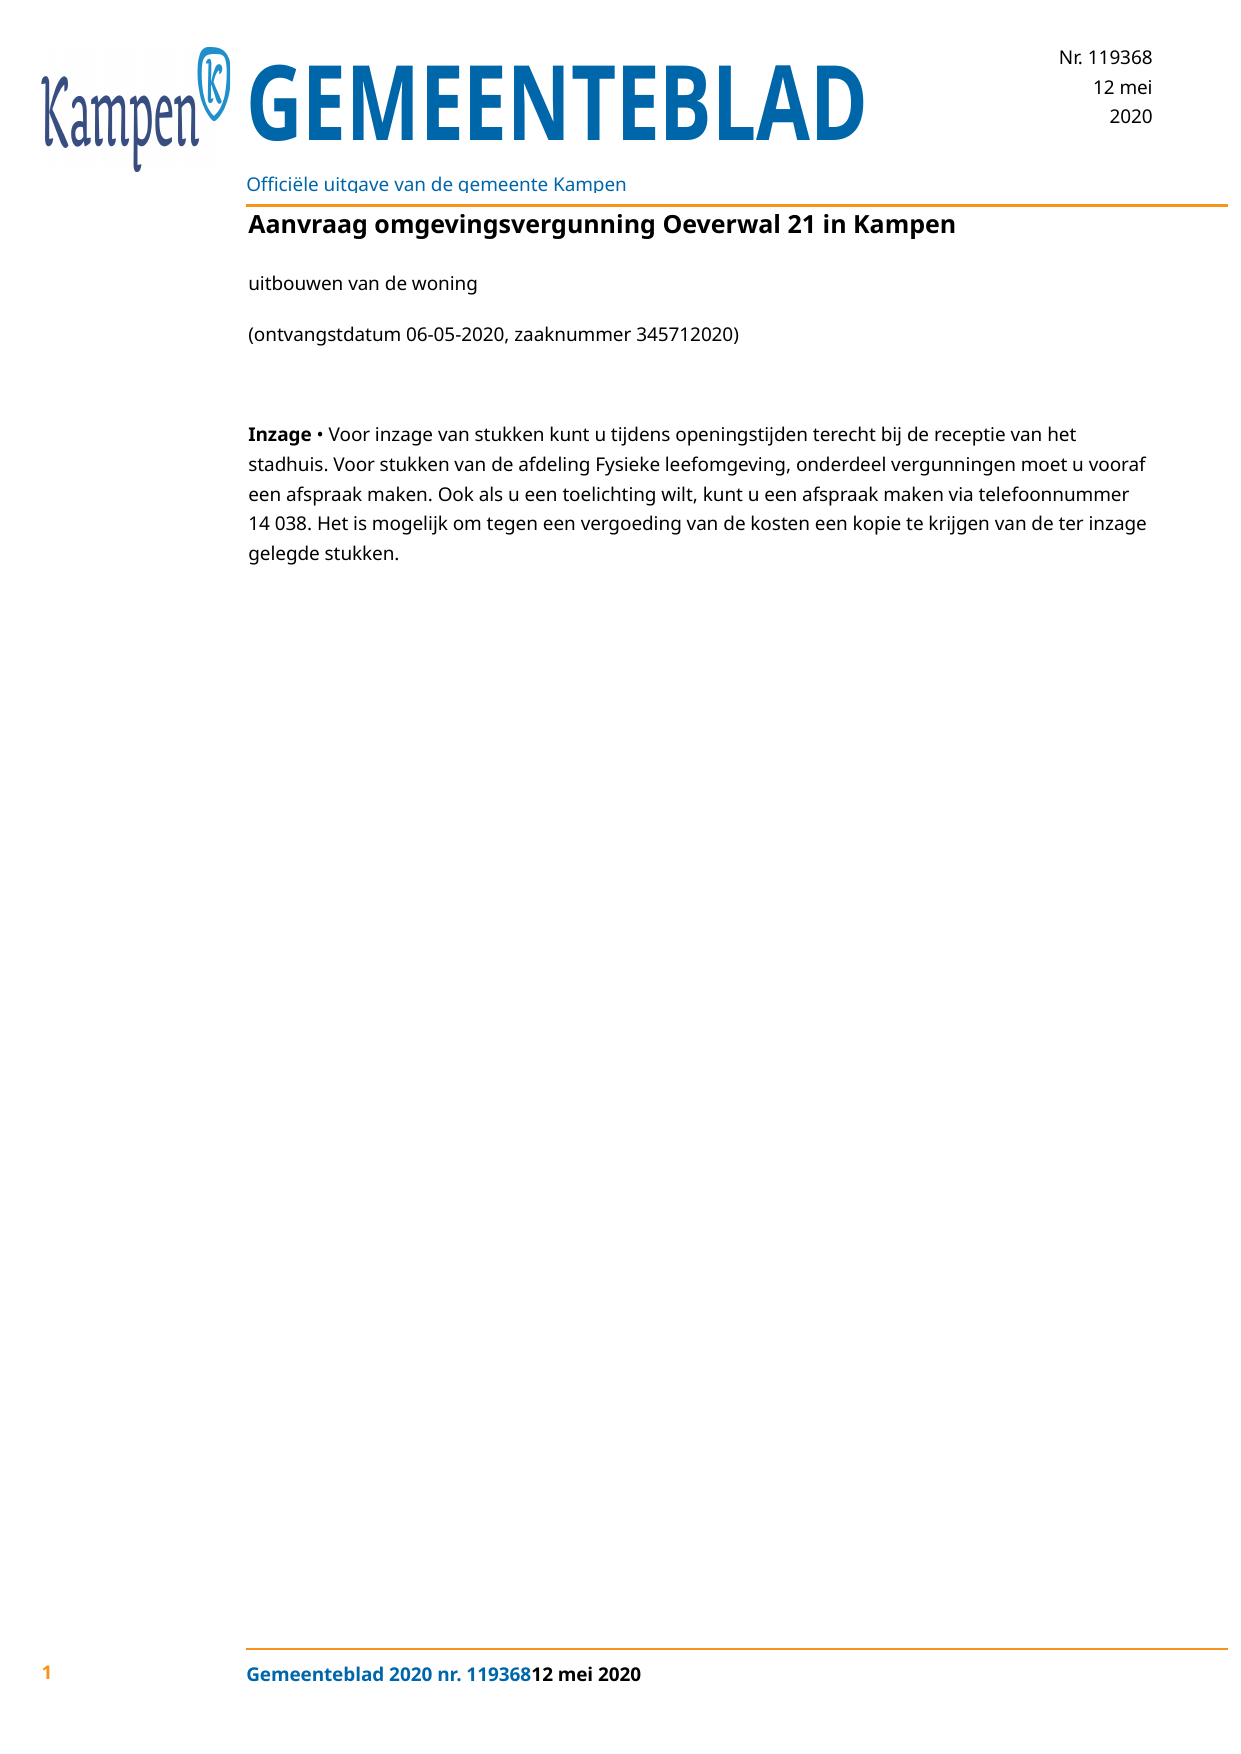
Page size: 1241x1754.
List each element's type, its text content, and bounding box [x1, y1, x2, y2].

text (ontvangstdatum 06-05-2020, zaaknummer 345712020) [248, 321, 1152, 346]
text uitbouwen van de woning [248, 270, 1152, 296]
text Inzage • Voor inzage van stukken kunt u tijdens openingstijden terecht bij de receptie van het stadhuis. Voor stukken van de afdeling Fysieke leefomgeving, onderdeel vergunningen moet u vooraf een afspraak maken. Ook als u een toelichting wilt, kunt u een afspraak maken via telefoonnummer 14 038. Het is mogelijk om tegen een vergoeding van de kosten een kopie te krijgen van de ter inzage gelegde stukken. [248, 422, 1152, 566]
text Aanvraag omgevingsvergunning Oeverwal 21 in Kampen [248, 207, 1152, 241]
picture [41, 47, 231, 172]
